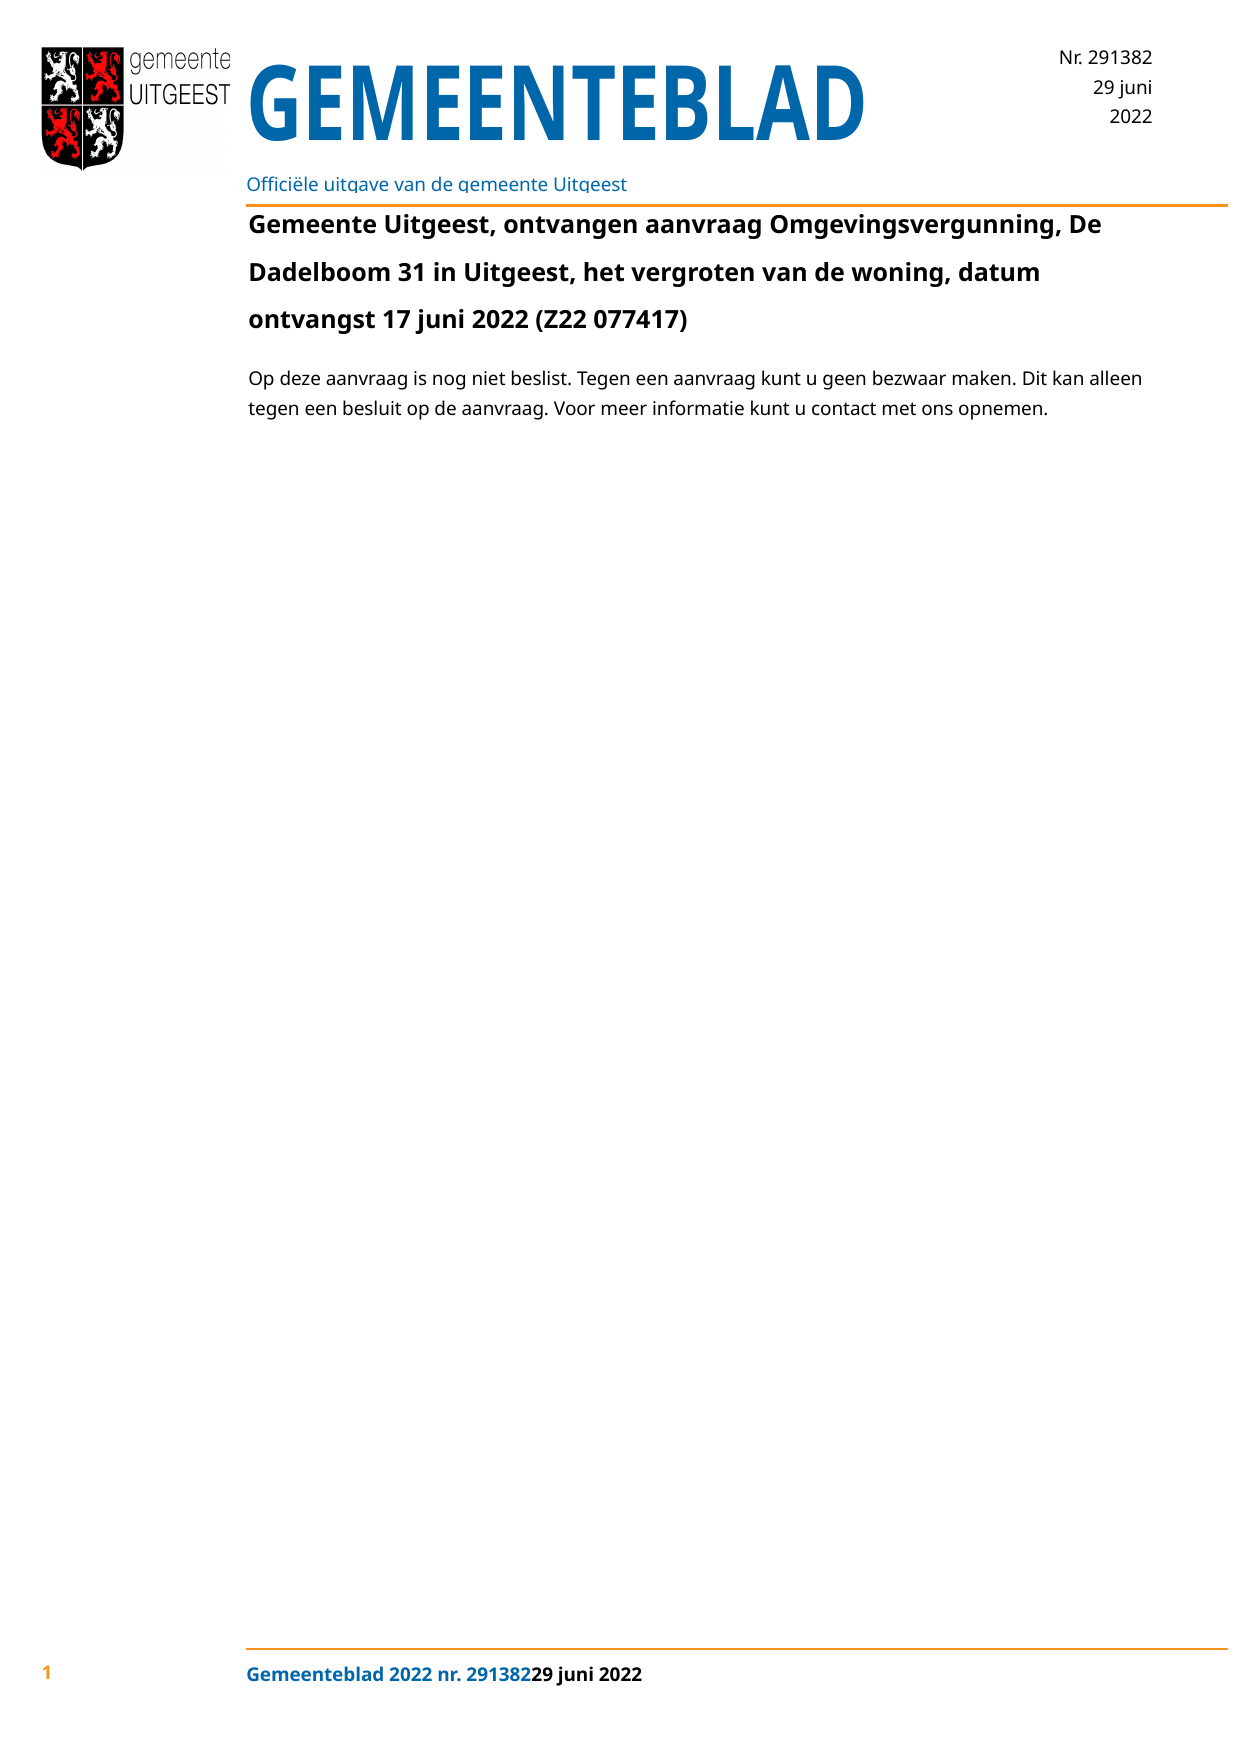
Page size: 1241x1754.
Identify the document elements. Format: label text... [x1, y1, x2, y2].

text Op deze aanvraag is nog niet beslist. Tegen een aanvraag kunt u geen bezwaar maken. Dit kan alleen tegen een besluit op de aanvraag. Voor meer informatie kunt u contact met ons opnemen. [248, 366, 1152, 421]
picture [41, 47, 231, 172]
text Gemeente Uitgeest, ontvangen aanvraag Omgevingsvergunning, De Dadelboom 31 in Uitgeest, het vergroten van de woning, datum ontvangst 17 juni 2022 (Z22 077417) [248, 207, 1152, 336]
